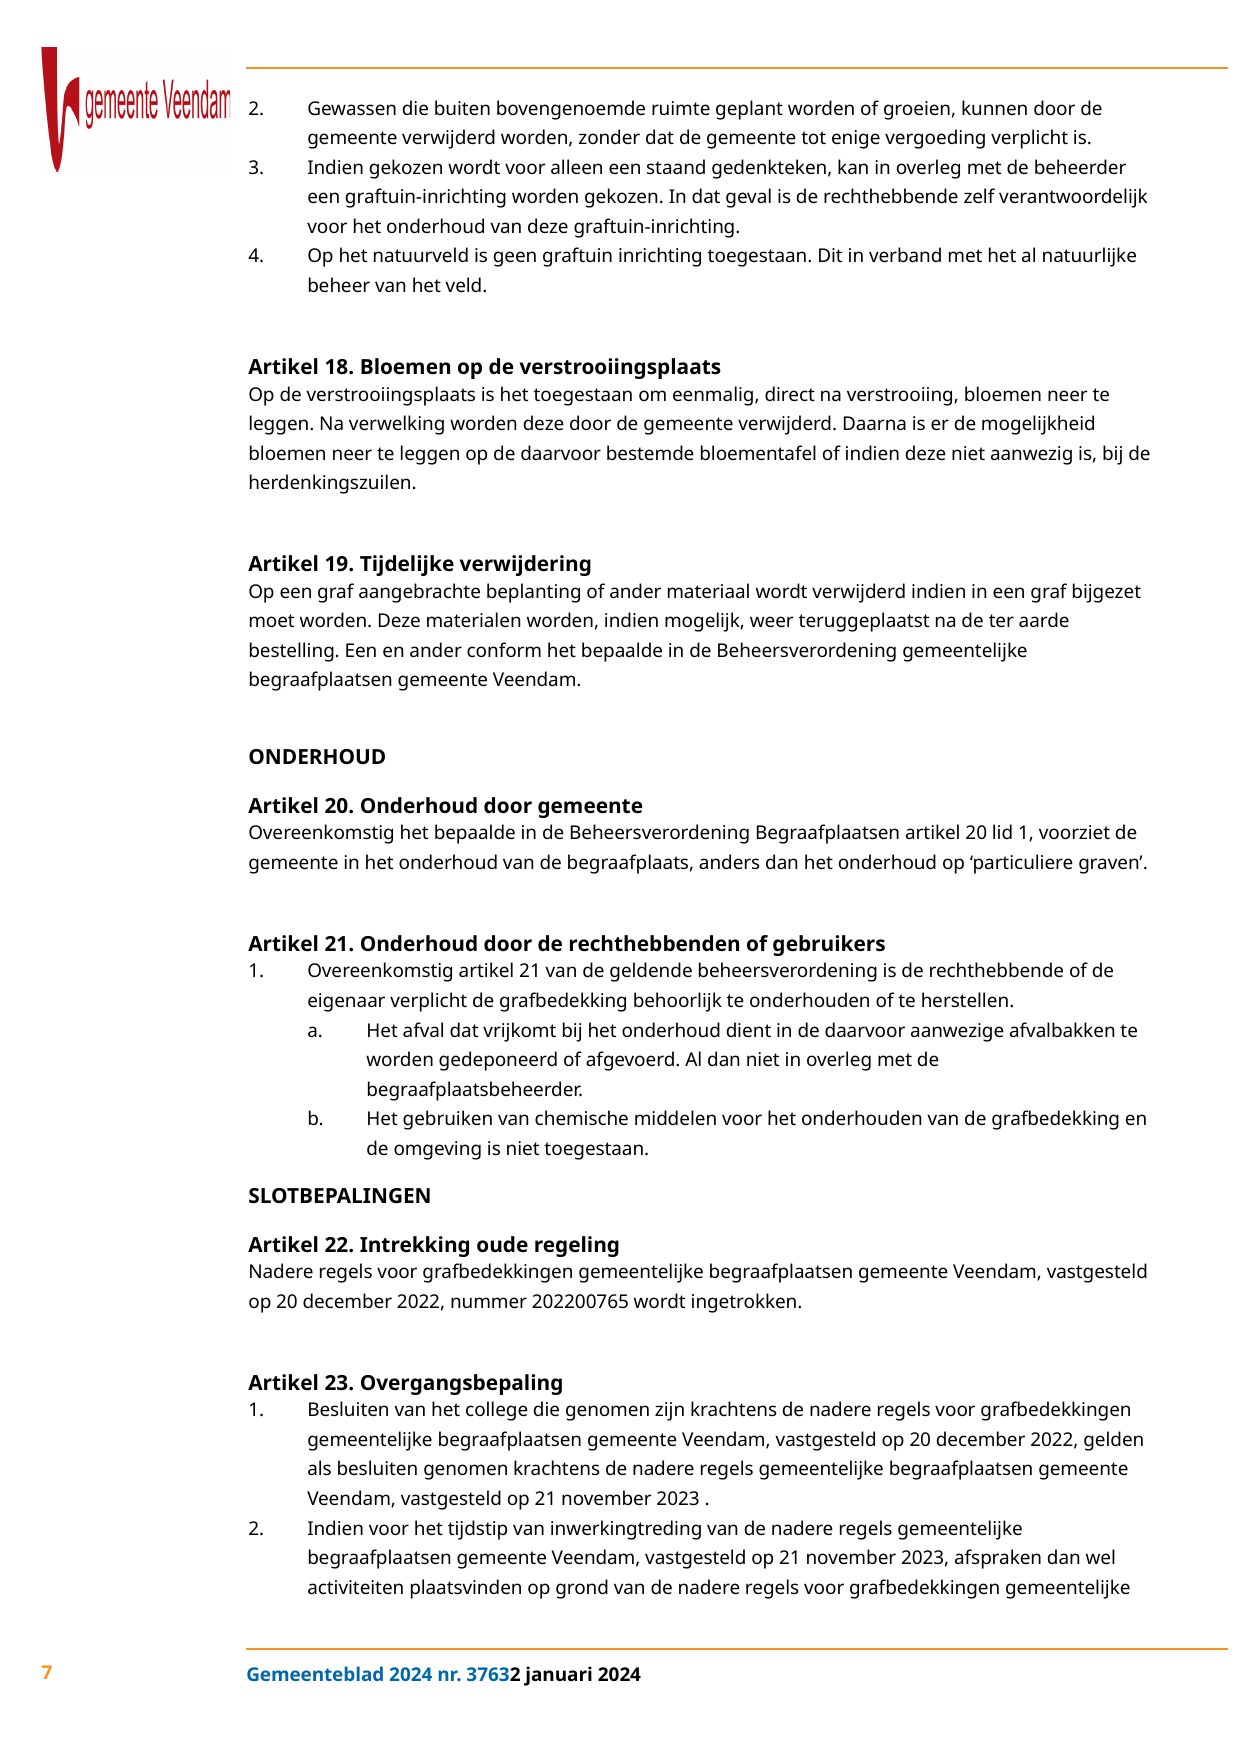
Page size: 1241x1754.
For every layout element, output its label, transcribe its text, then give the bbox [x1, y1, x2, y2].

list Overeenkomstig artikel 21 van de geldende beheersverordening is de rechthebbende of de eigenaar verplicht de grafbedekking behoorlijk te onderhouden of te herstellen. [248, 958, 1152, 1013]
text Artikel 23. Overgangsbepaling [248, 1368, 1152, 1396]
list Op het natuurveld is geen graftuin inrichting toegestaan. Dit in verband met het al natuurlijke beheer van het veld. [248, 243, 1152, 298]
list Het gebruiken van chemische middelen voor het onderhouden van de grafbedekking en de omgeving is niet toegestaan. [307, 1106, 1152, 1161]
text Overeenkomstig het bepaalde in de Beheersverordening Begraafplaatsen artikel 20 lid 1, voorziet de gemeente in het onderhoud van de begraafplaats, anders dan het onderhoud op ‘particuliere graven’. [248, 819, 1152, 875]
text Op een graf aangebrachte beplanting of ander materiaal wordt verwijderd indien in een graf bijgezet moet worden. Deze materialen worden, indien mogelijk, weer teruggeplaatst na de ter aarde bestelling. Een en ander conform het bepaalde in de Beheersverordening gemeentelijke begraafplaatsen gemeente Veendam. [248, 578, 1152, 692]
text Artikel 21. Onderhoud door de rechthebbenden of gebruikers [248, 929, 1152, 958]
list Indien gekozen wordt voor alleen een staand gedenkteken, kan in overleg met de beheerder een graftuin-inrichting worden gekozen. In dat geval is de rechthebbende zelf verantwoordelijk voor het onderhoud van deze graftuin-inrichting. [248, 154, 1152, 239]
text Artikel 22. Intrekking oude regeling [248, 1230, 1152, 1258]
text Nadere regels voor grafbedekkingen gemeentelijke begraafplaatsen gemeente Veendam, vastgesteld op 20 december 2022, nummer 202200765 wordt ingetrokken. [248, 1258, 1152, 1314]
text ONDERHOUD [248, 742, 1152, 770]
text Artikel 19. Tijdelijke verwijdering [248, 549, 1152, 578]
list Het afval dat vrijkomt bij het onderhoud dient in de daarvoor aanwezige afvalbakken te worden gedeponeerd of afgevoerd. Al dan niet in overleg met de begraafplaatsbeheerder. [307, 1017, 1152, 1102]
list Besluiten van het college die genomen zijn krachtens de nadere regels voor grafbedekkingen gemeentelijke begraafplaatsen gemeente Veendam, vastgesteld op 20 december 2022, gelden als besluiten genomen krachtens de nadere regels gemeentelijke begraafplaatsen gemeente Veendam, vastgesteld op 21 november 2023 . [248, 1396, 1152, 1511]
text Artikel 20. Onderhoud door gemeente [248, 791, 1152, 819]
text Op de verstrooiingsplaats is het toegestaan om eenmalig, direct na verstrooiing, bloemen neer te leggen. Na verwelking worden deze door de gemeente verwijderd. Daarna is er de mogelijkheid bloemen neer te leggen op de daarvoor bestemde bloementafel of indien deze niet aanwezig is, bij de herdenkingszuilen. [248, 381, 1152, 495]
list Indien voor het tijdstip van inwerkingtreding van de nadere regels gemeentelijke begraafplaatsen gemeente Veendam, vastgesteld op 21 november 2023, afspraken dan wel activiteiten plaatsvinden op grond van de nadere regels voor grafbedekkingen gemeentelijke [248, 1515, 1152, 1600]
text Artikel 18. Bloemen op de verstrooiingsplaats [248, 352, 1152, 381]
picture [41, 47, 231, 172]
list Gewassen die buiten bovengenoemde ruimte geplant worden of groeien, kunnen door de gemeente verwijderd worden, zonder dat de gemeente tot enige vergoeding verplicht is. [248, 95, 1152, 150]
text SLOTBEPALINGEN [248, 1181, 1152, 1209]
